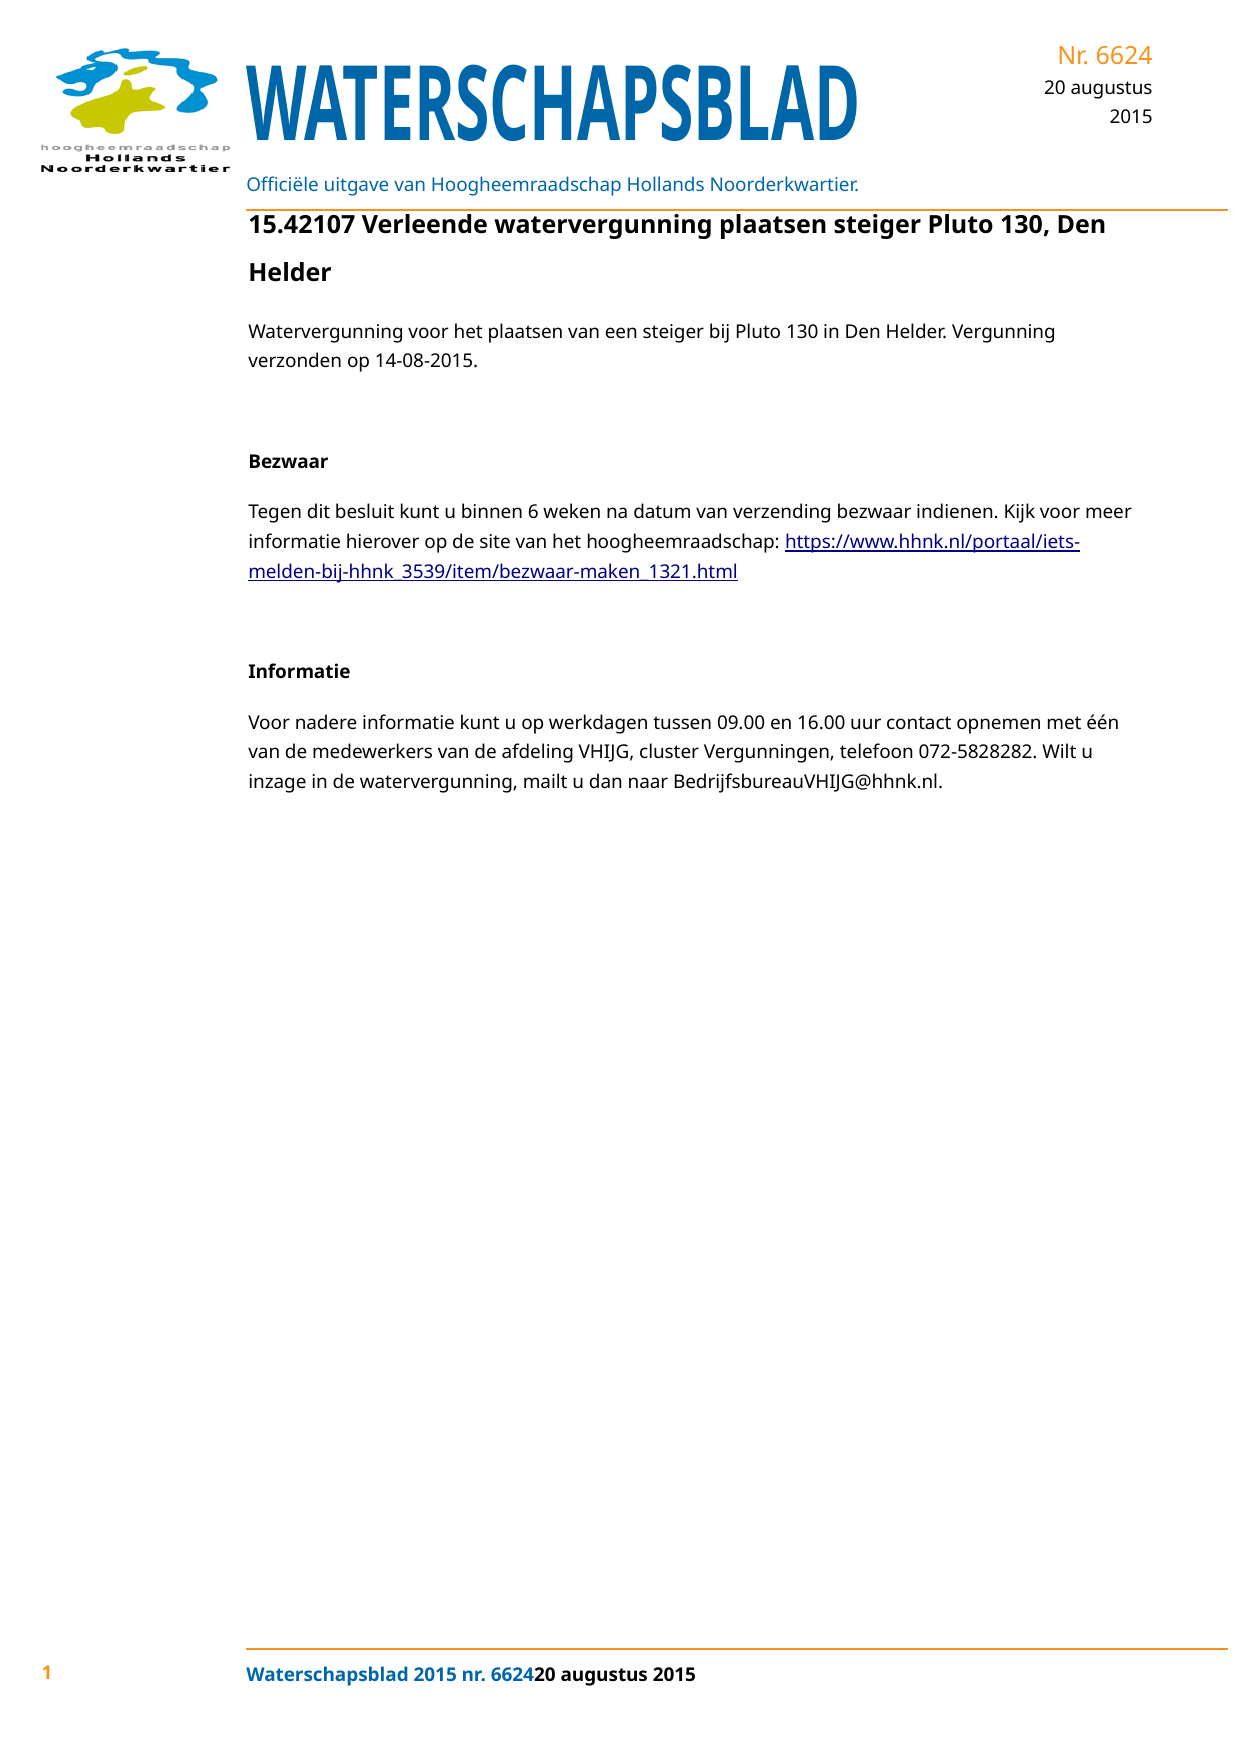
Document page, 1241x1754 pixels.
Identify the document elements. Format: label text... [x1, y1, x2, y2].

text Informatie [248, 659, 1152, 684]
text Voor nadere informatie kunt u op werkdagen tussen 09.00 en 16.00 uur contact opnemen met één van de medewerkers van de afdeling VHIJG, cluster Vergunningen, telefoon 072-5828282. Wilt u inzage in de watervergunning, mailt u dan naar BedrijfsbureauVHIJG@hhnk.nl. [248, 709, 1152, 794]
text Bezwaar [248, 448, 1152, 474]
picture [41, 47, 231, 172]
text Watervergunning voor het plaatsen van een steiger bij Pluto 130 in Den Helder. Vergunning verzonden op 14-08-2015. [248, 318, 1152, 373]
text 15.42107 Verleende watervergunning plaatsen steiger Pluto 130, Den Helder [248, 211, 1152, 288]
text Tegen dit besluit kunt u binnen 6 weken na datum van verzending bezwaar indienen. Kijk voor meer informatie hierover op de site van het hoogheemraadschap: https://www.hhnk.nl/portaal/iets-melden-bij-hhnk_3539/item/bezwaar-maken_1321.html [248, 499, 1152, 584]
